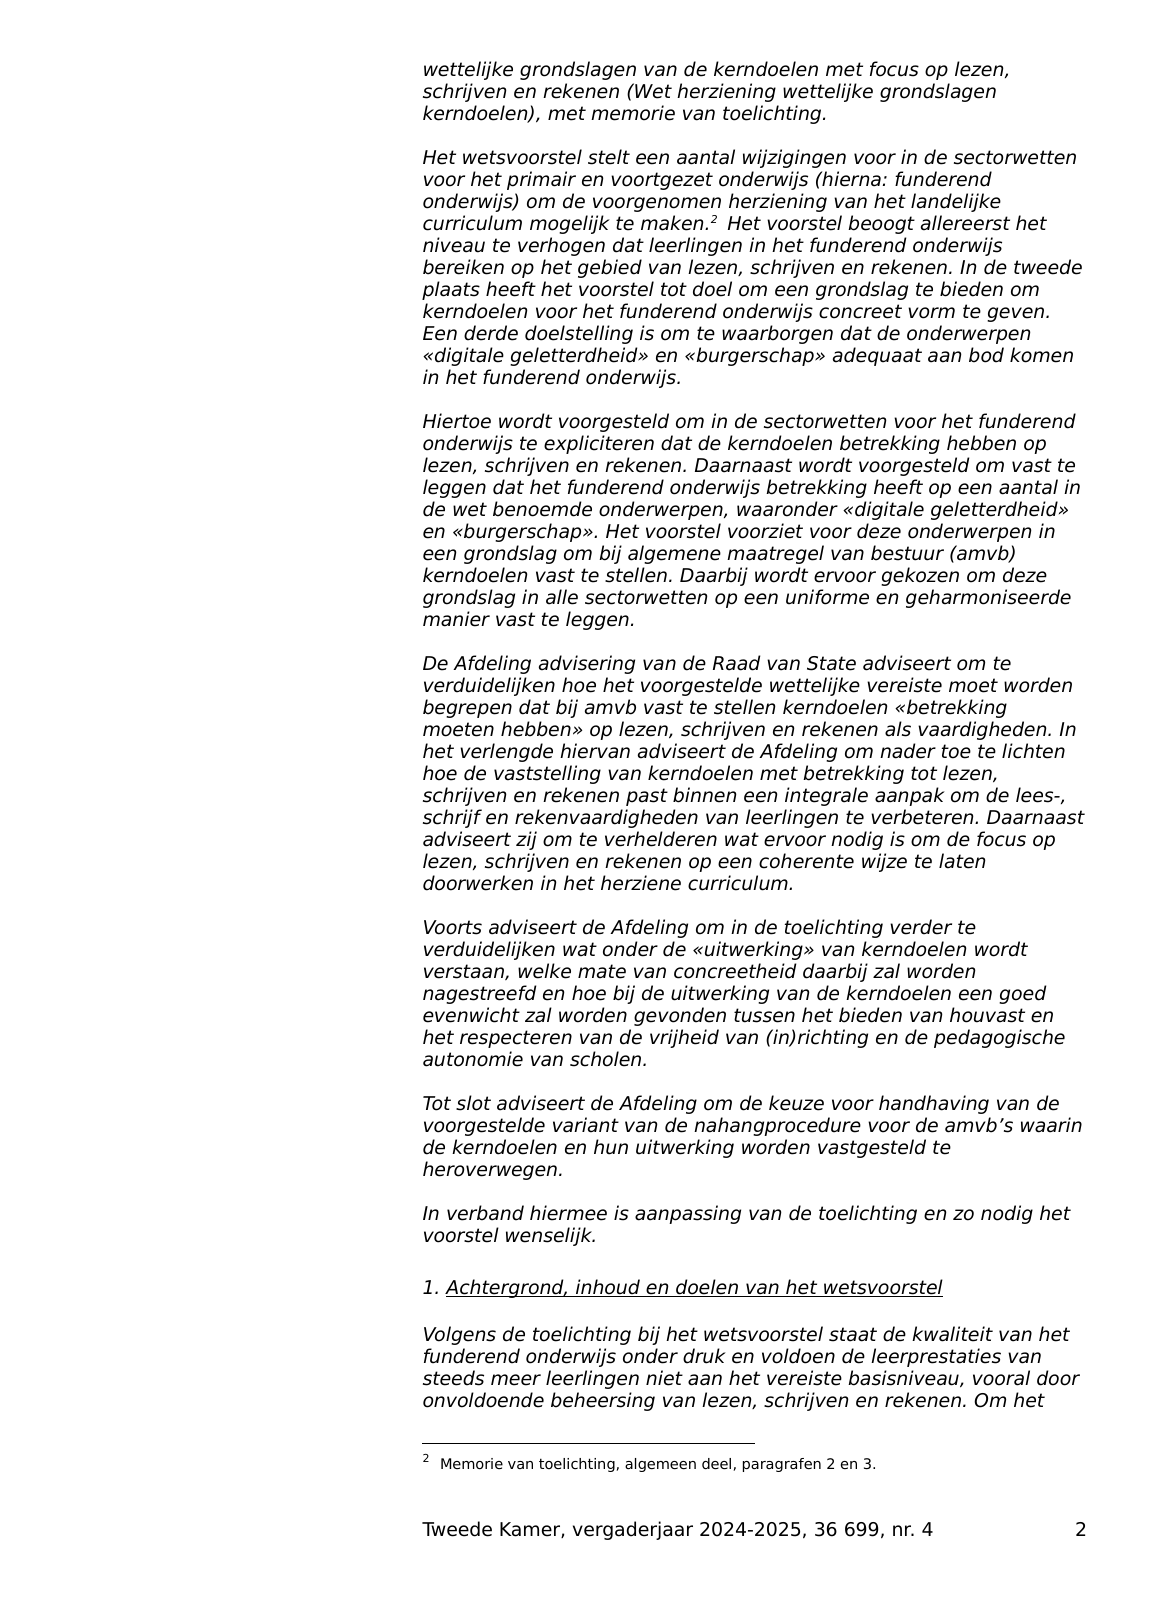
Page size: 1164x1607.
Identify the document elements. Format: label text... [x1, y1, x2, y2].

text De Afdeling advisering van de Raad van State adviseert om te verduidelijken hoe het voorgestelde wettelijke vereiste moet worden begrepen dat bij amvb vast te stellen kerndoelen «betrekking moeten hebben» op lezen, schrijven en rekenen als vaardigheden. In het verlengde hiervan adviseert de Afdeling om nader toe te lichten hoe de vaststelling van kerndoelen met betrekking tot lezen, schrijven en rekenen past binnen een integrale aanpak om de lees-, schrijf en rekenvaardigheden van leerlingen te verbeteren. Daarnaast adviseert zij om te verhelderen wat ervoor nodig is om de focus op lezen, schrijven en rekenen op een coherente wijze te laten doorwerken in het herziene curriculum. [422, 653, 1087, 895]
text Hiertoe wordt voorgesteld om in de sectorwetten voor het funderend onderwijs te expliciteren dat de kerndoelen betrekking hebben op lezen, schrijven en rekenen. Daarnaast wordt voorgesteld om vast te leggen dat het funderend onderwijs betrekking heeft op een aantal in de wet benoemde onderwerpen, waaronder «digitale geletterdheid» en «burgerschap». Het voorstel voorziet voor deze onderwerpen in een grondslag om bij algemene maatregel van bestuur (amvb) kerndoelen vast te stellen. Daarbij wordt ervoor gekozen om deze grondslag in alle sectorwetten op een uniforme en geharmoniseerde manier vast te leggen. [422, 411, 1087, 631]
text Het wetsvoorstel stelt een aantal wijzigingen voor in de sectorwetten voor het primair en voortgezet onderwijs (hierna: funderend onderwijs) om de voorgenomen herziening van het landelijke curriculum mogelijk te maken. Het voorstel beoogt allereerst het niveau te verhogen dat leerlingen in het funderend onderwijs bereiken op het gebied van lezen, schrijven en rekenen. In de tweede plaats heeft het voorstel tot doel om een grondslag te bieden om kerndoelen voor het funderend onderwijs concreet vorm te geven. Een derde doelstelling is om te waarborgen dat de onderwerpen «digitale geletterdheid» en «burgerschap» adequaat aan bod komen in het funderend onderwijs. [422, 147, 1087, 389]
text wettelijke grondslagen van de kerndoelen met focus op lezen, schrijven en rekenen (Wet herziening wettelijke grondslagen kerndoelen), met memorie van toelichting. [422, 59, 1087, 125]
text Memorie van toelichting, algemeen deel, paragrafen 2 en 3. [422, 1452, 1087, 1474]
subtitle 1. Achtergrond, inhoud en doelen van het wetsvoorstel [422, 1277, 1087, 1299]
text Volgens de toelichting bij het wetsvoorstel staat de kwaliteit van het funderend onderwijs onder druk en voldoen de leerprestaties van steeds meer leerlingen niet aan het vereiste basisniveau, vooral door onvoldoende beheersing van lezen, schrijven en rekenen. Om het [422, 1324, 1087, 1412]
text Tot slot adviseert de Afdeling om de keuze voor handhaving van de voorgestelde variant van de nahangprocedure voor de amvb’s waarin de kerndoelen en hun uitwerking worden vastgesteld te heroverwegen. [422, 1093, 1087, 1181]
text Voorts adviseert de Afdeling om in de toelichting verder te verduidelijken wat onder de «uitwerking» van kerndoelen wordt verstaan, welke mate van concreetheid daarbij zal worden nagestreefd en hoe bij de uitwerking van de kerndoelen een goed evenwicht zal worden gevonden tussen het bieden van houvast en het respecteren van de vrijheid van (in)richting en de pedagogische autonomie van scholen. [422, 917, 1087, 1071]
text In verband hiermee is aanpassing van de toelichting en zo nodig het voorstel wenselijk. [422, 1203, 1087, 1247]
